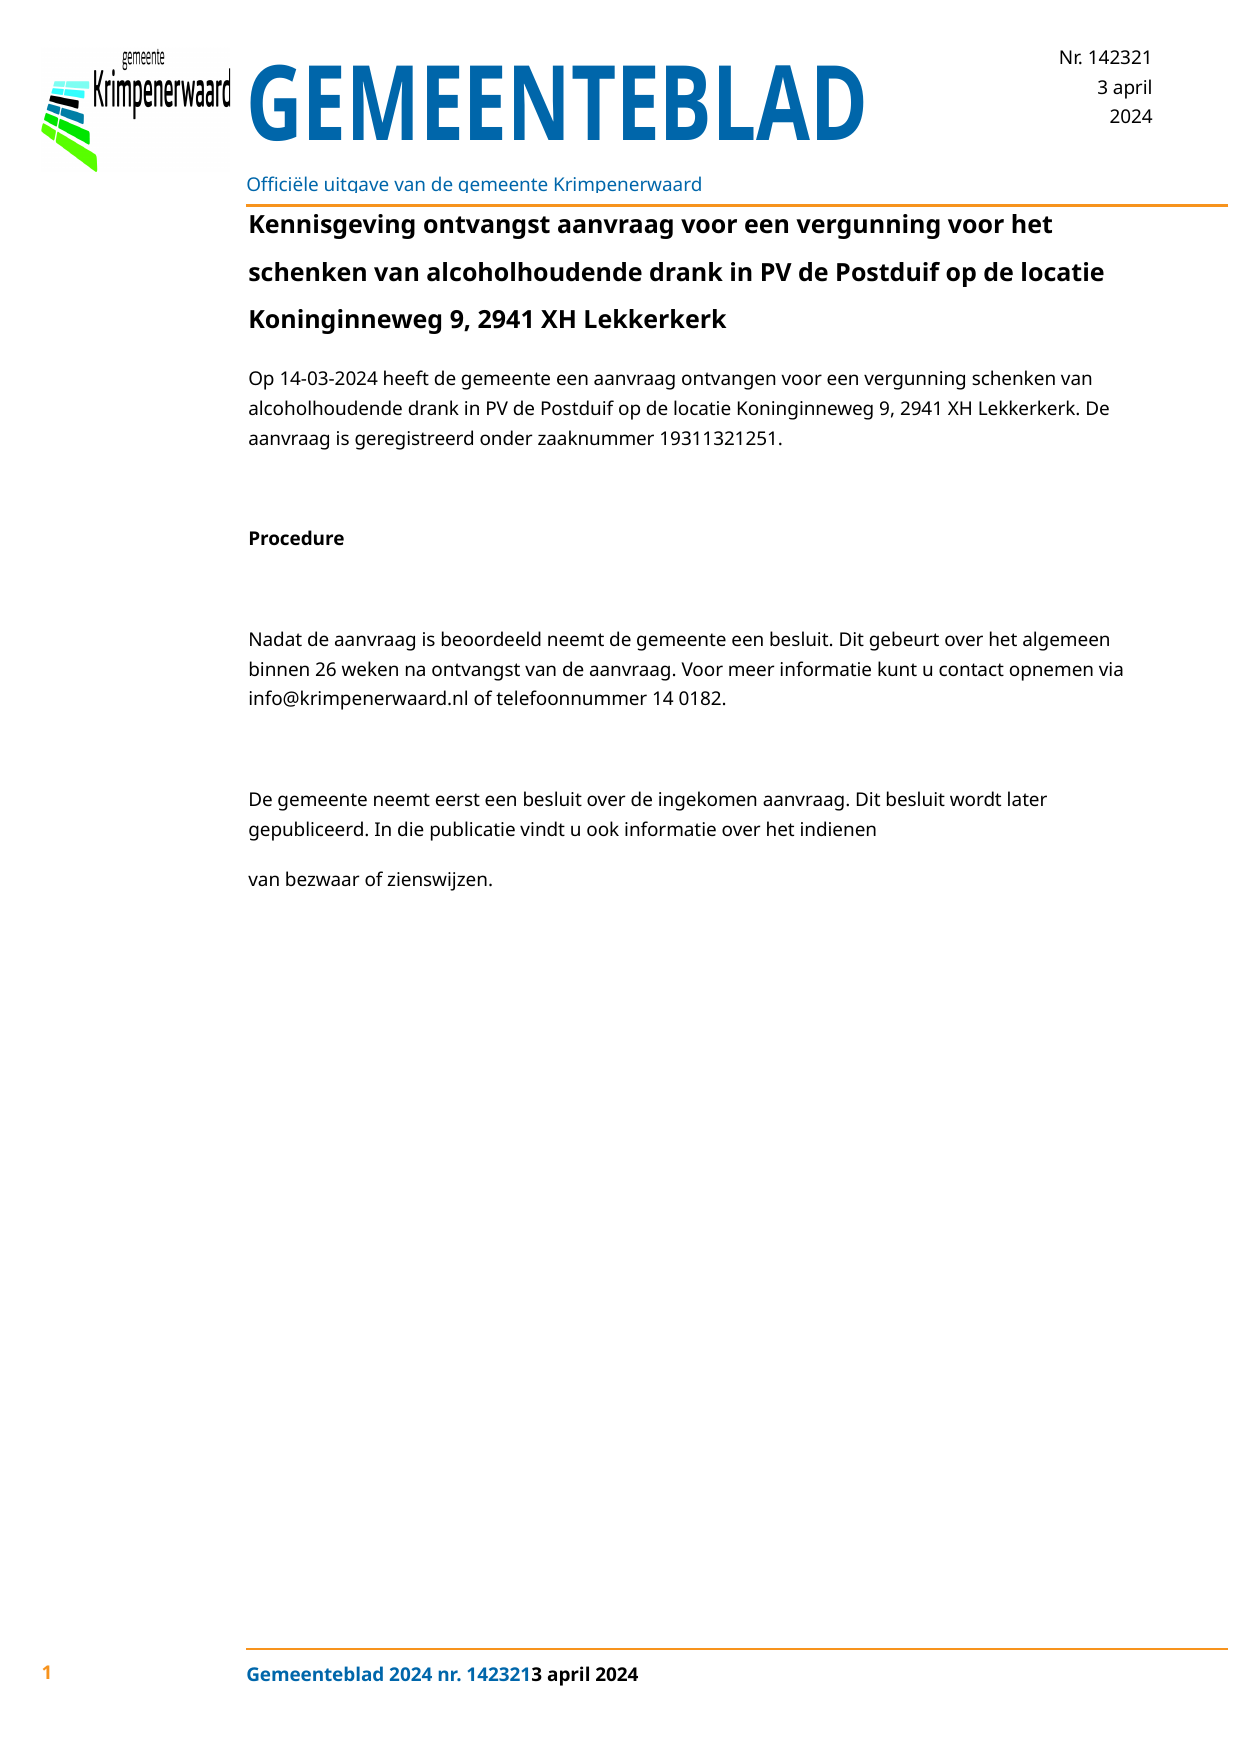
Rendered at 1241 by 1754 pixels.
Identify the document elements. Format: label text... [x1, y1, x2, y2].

picture [41, 47, 231, 172]
text van bezwaar of zienswijzen. [248, 866, 1152, 892]
text Nadat de aanvraag is beoordeeld neemt de gemeente een besluit. Dit gebeurt over het algemeen binnen 26 weken na ontvangst van de aanvraag. Voor meer informatie kunt u contact opnemen via info@krimpenerwaard.nl of telefoonnummer 14 0182. [248, 626, 1152, 711]
text De gemeente neemt eerst een besluit over de ingekomen aanvraag. Dit besluit wordt later gepubliceerd. In die publicatie vindt u ook informatie over het indienen [248, 786, 1152, 842]
text Op 14-03-2024 heeft de gemeente een aanvraag ontvangen voor een vergunning schenken van alcoholhoudende drank in PV de Postduif op de locatie Koninginneweg 9, 2941 XH Lekkerkerk. De aanvraag is geregistreerd onder zaaknummer 19311321251. [248, 366, 1152, 450]
text Procedure [248, 526, 1152, 551]
text Kennisgeving ontvangst aanvraag voor een vergunning voor het schenken van alcoholhoudende drank in PV de Postduif op de locatie Koninginneweg 9, 2941 XH Lekkerkerk [248, 207, 1152, 336]
